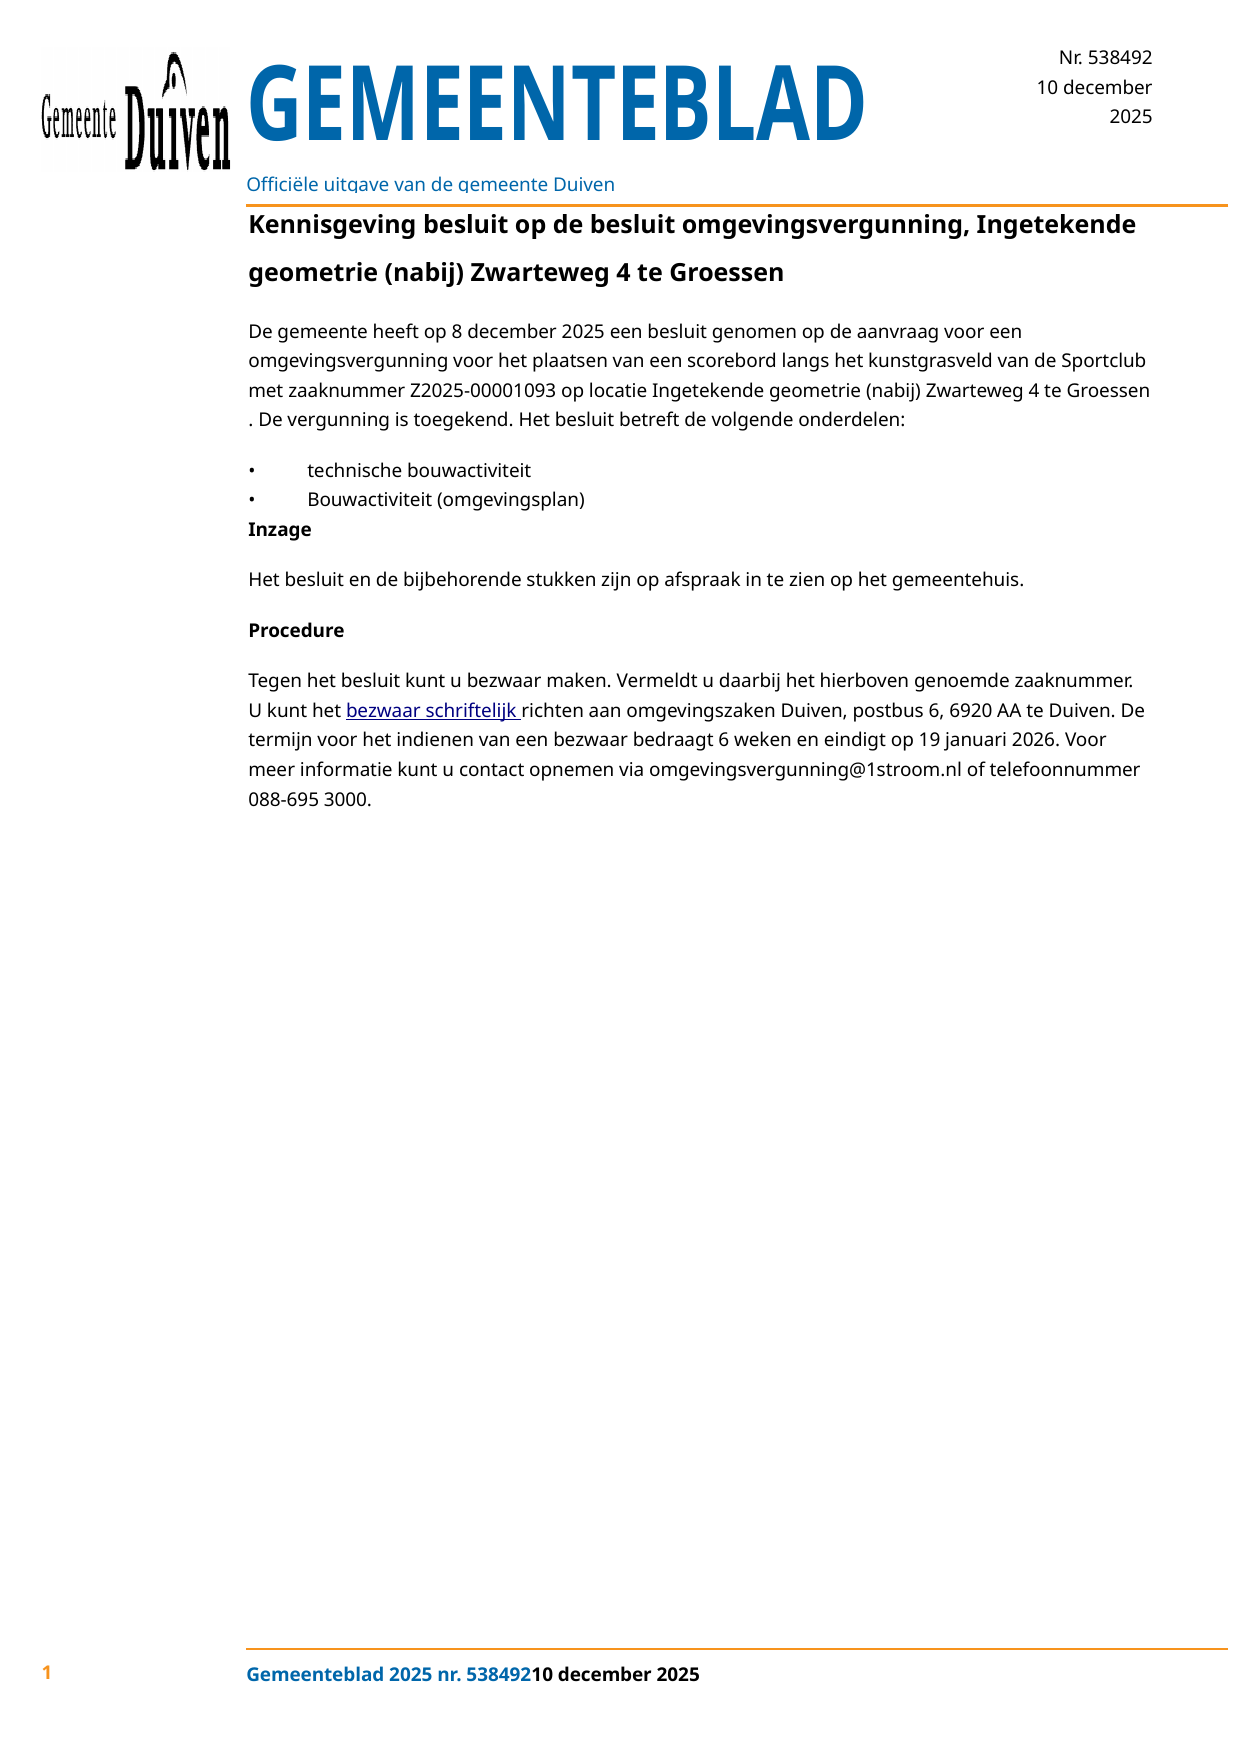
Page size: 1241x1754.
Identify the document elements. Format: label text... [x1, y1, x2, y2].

picture [41, 47, 231, 172]
text Procedure [248, 617, 1152, 643]
text Het besluit en de bijbehorende stukken zijn op afspraak in te zien op het gemeentehuis. [248, 567, 1152, 592]
text De gemeente heeft op 8 december 2025 een besluit genomen op de aanvraag voor een omgevingsvergunning voor het plaatsen van een scorebord langs het kunstgrasveld van de Sportclub met zaaknummer Z2025-00001093 op locatie Ingetekende geometrie (nabij) Zwarteweg 4 te Groessen . De vergunning is toegekend. Het besluit betreft de volgende onderdelen: [248, 318, 1152, 432]
list Bouwactiviteit (omgevingsplan) [248, 487, 1152, 512]
text Tegen het besluit kunt u bezwaar maken. Vermeldt u daarbij het hierboven genoemde zaaknummer. U kunt het bezwaar schriftelijk richten aan omgevingszaken Duiven, postbus 6, 6920 AA te Duiven. De termijn voor het indienen van een bezwaar bedraagt 6 weken en eindigt op 19 januari 2026. Voor meer informatie kunt u contact opnemen via omgevingsvergunning@1stroom.nl of telefoonnummer 088-695 3000. [248, 667, 1152, 812]
list technische bouwactiviteit [248, 457, 1152, 483]
text Kennisgeving besluit op de besluit omgevingsvergunning, Ingetekende geometrie (nabij) Zwarteweg 4 te Groessen [248, 207, 1152, 288]
text Inzage [248, 516, 1152, 542]
